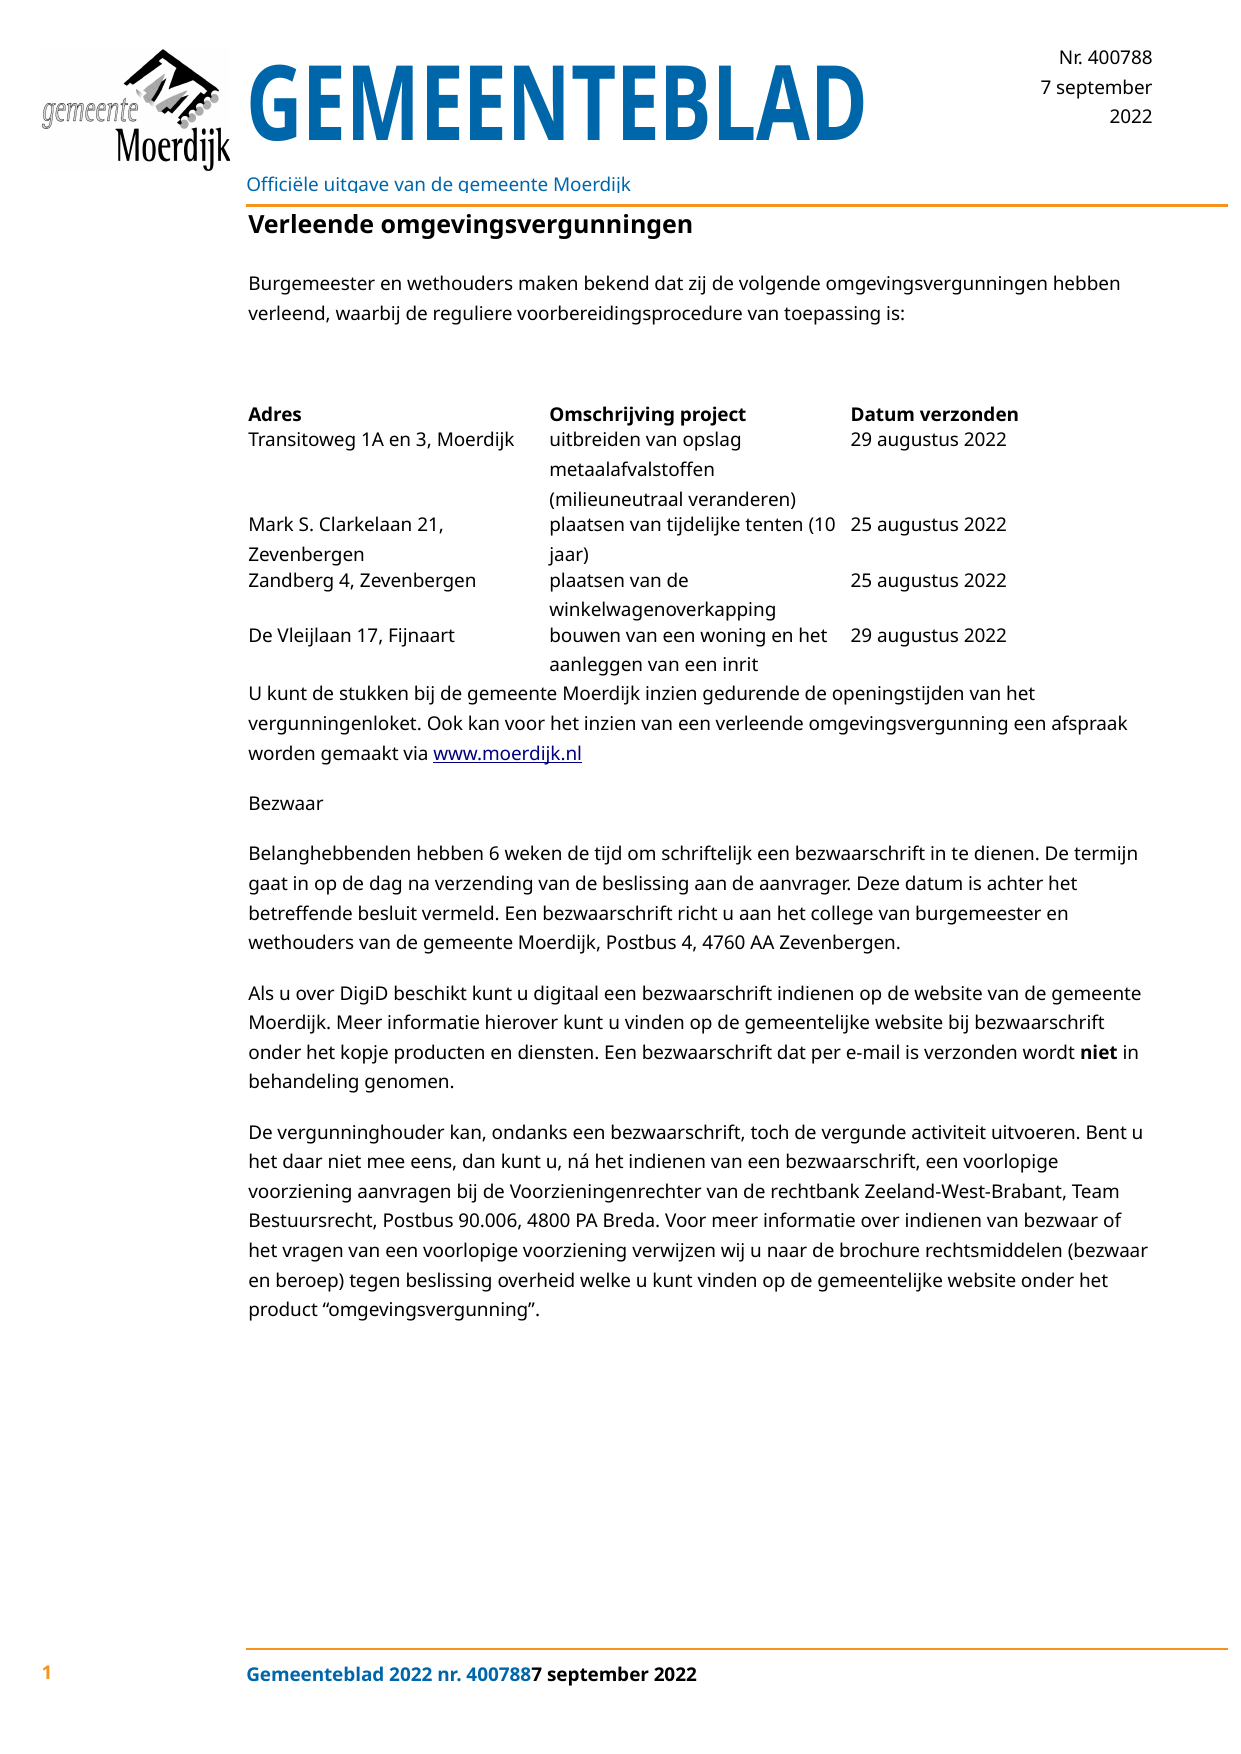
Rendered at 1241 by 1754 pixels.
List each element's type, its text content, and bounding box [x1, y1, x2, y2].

table_header Datum verzonden [850, 401, 1152, 427]
table_cell plaatsen van de winkelwagenoverkapping [549, 567, 850, 622]
table_cell Zandberg 4, Zevenbergen [248, 567, 549, 622]
text Bezwaar [248, 790, 1152, 816]
table_cell bouwen van een woning en het aanleggen van een inrit [549, 622, 850, 677]
table_header Omschrijving project [549, 401, 850, 427]
table_cell De Vleijlaan 17, Fijnaart [248, 622, 549, 677]
table_cell Mark S. Clarkelaan 21, Zevenbergen [248, 511, 549, 567]
text Als u over DigiD beschikt kunt u digitaal een bezwaarschrift indienen op de website van de gemeente Moerdijk. Meer informatie hierover kunt u vinden op de gemeentelijke website bij bezwaarschrift onder het kopje producten en diensten. Een bezwaarschrift dat per e-mail is verzonden wordt niet in behandeling genomen. [248, 980, 1152, 1094]
text Burgemeester en wethouders maken bekend dat zij de volgende omgevingsvergunningen hebben verleend, waarbij de reguliere voorbereidingsprocedure van toepassing is: [248, 270, 1152, 326]
table_cell 29 augustus 2022 [850, 622, 1152, 677]
table_cell uitbreiden van opslag metaalafvalstoffen (milieuneutraal veranderen) [549, 427, 850, 511]
table_cell plaatsen van tijdelijke tenten (10 jaar) [549, 511, 850, 567]
table_cell 25 augustus 2022 [850, 511, 1152, 567]
table_cell 29 augustus 2022 [850, 427, 1152, 511]
text Verleende omgevingsvergunningen [248, 207, 1152, 241]
text De vergunninghouder kan, ondanks een bezwaarschrift, toch de vergunde activiteit uitvoeren. Bent u het daar niet mee eens, dan kunt u, ná het indienen van een bezwaarschrift, een voorlopige voorziening aanvragen bij de Voorzieningenrechter van de rechtbank Zeeland-West-Brabant, Team Bestuursrecht, Postbus 90.006, 4800 PA Breda. Voor meer informatie over indienen van bezwaar of het vragen van een voorlopige voorziening verwijzen wij u naar de brochure rechtsmiddelen (bezwaar en beroep) tegen beslissing overheid welke u kunt vinden op de gemeentelijke website onder het product “omgevingsvergunning”. [248, 1119, 1152, 1322]
text U kunt de stukken bij de gemeente Moerdijk inzien gedurende de openingstijden van het vergunningenloket. Ook kan voor het inzien van een verleende omgevingsvergunning een afspraak worden gemaakt via www.moerdijk.nl [248, 681, 1152, 766]
table_cell 25 augustus 2022 [850, 567, 1152, 622]
table_header Adres [248, 401, 549, 427]
picture [41, 47, 231, 172]
text Belanghebbenden hebben 6 weken de tijd om schriftelijk een bezwaarschrift in te dienen. De termijn gaat in op de dag na verzending van de beslissing aan de aanvrager. Deze datum is achter het betreffende besluit vermeld. Een bezwaarschrift richt u aan het college van burgemeester en wethouders van de gemeente Moerdijk, Postbus 4, 4760 AA Zevenbergen. [248, 841, 1152, 955]
table_cell Transitoweg 1A en 3, Moerdijk [248, 427, 549, 511]
